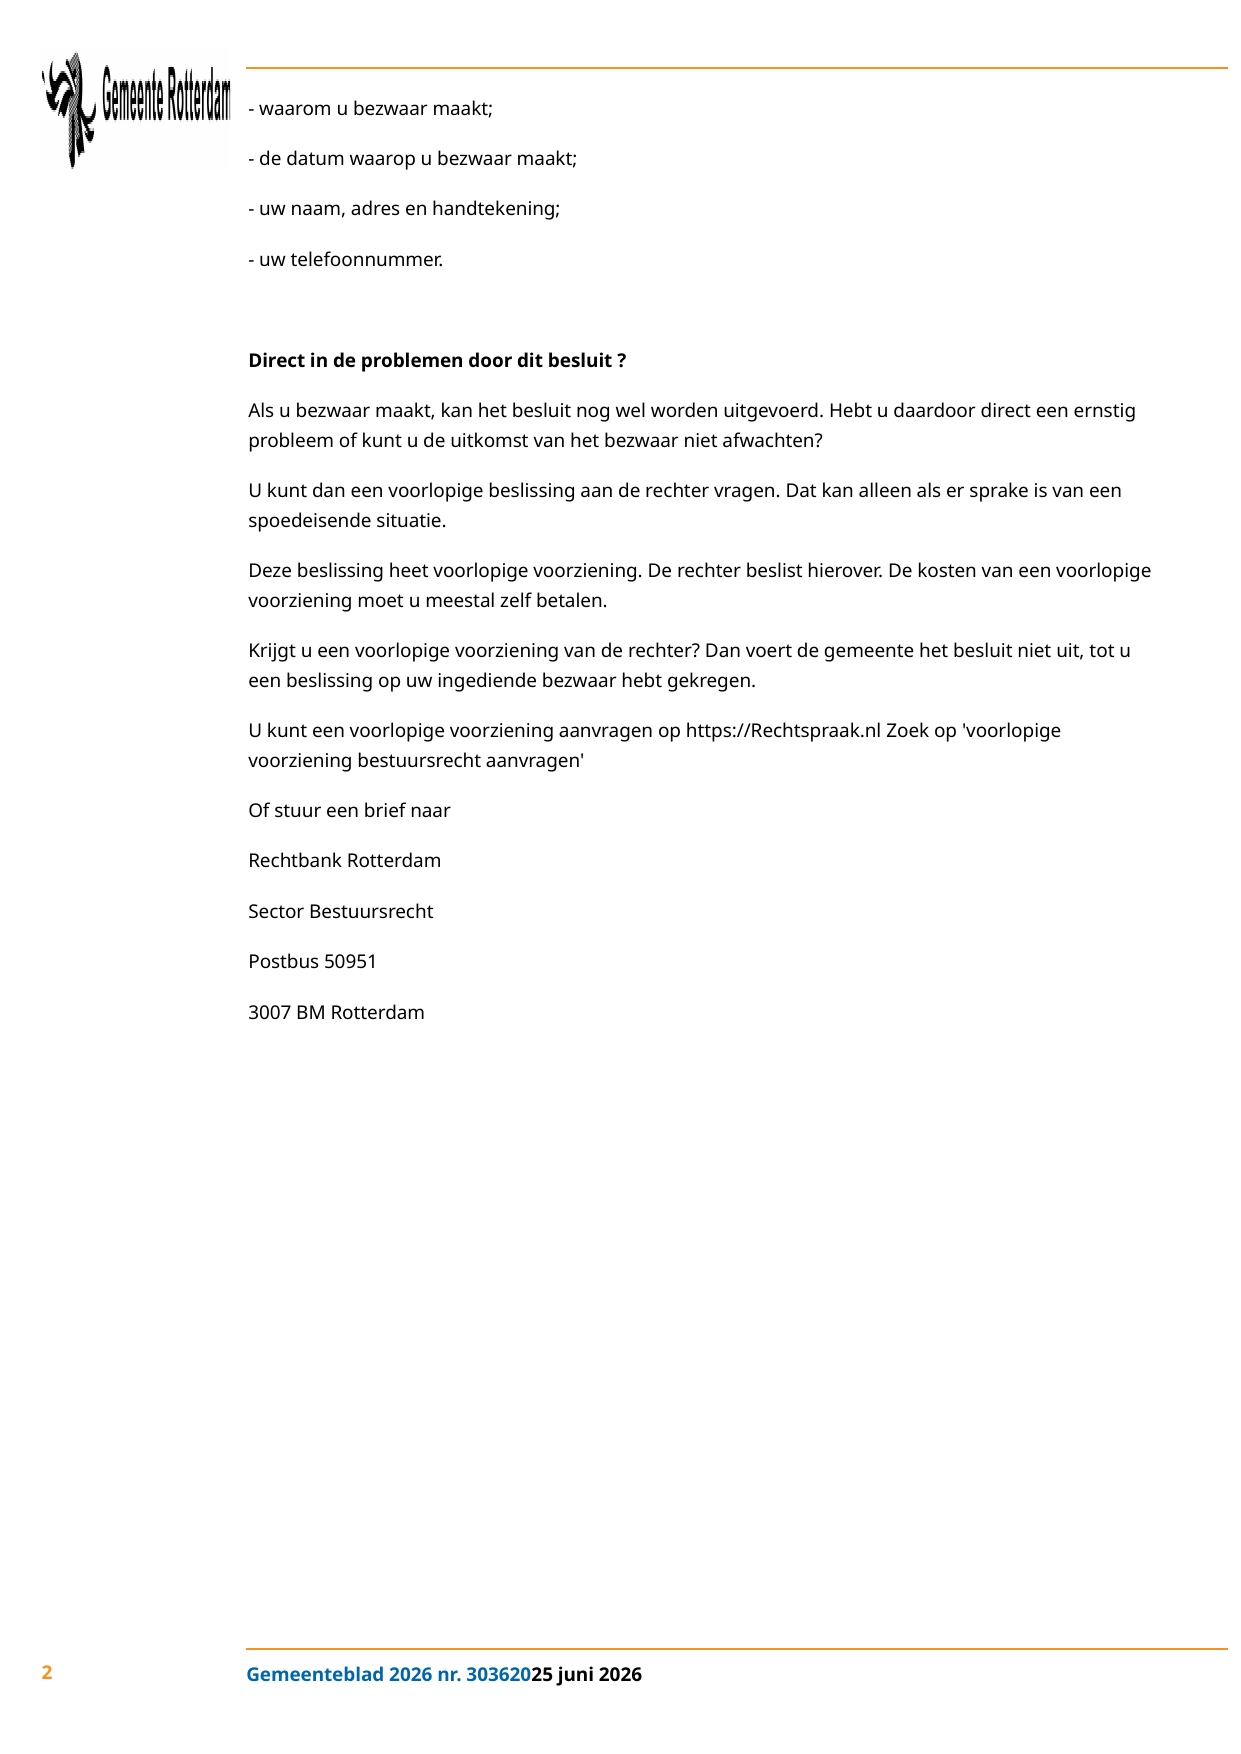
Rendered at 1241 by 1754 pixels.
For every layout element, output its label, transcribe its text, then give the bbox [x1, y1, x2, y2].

text - uw naam, adres en handtekening; [248, 196, 1152, 221]
text U kunt dan een voorlopige beslissing aan de rechter vragen. Dat kan alleen als er sprake is van een spoedeisende situatie. [248, 477, 1152, 533]
text Als u bezwaar maakt, kan het besluit nog wel worden uitgevoerd. Hebt u daardoor direct een ernstig probleem of kunt u de uitkomst van het bezwaar niet afwachten? [248, 397, 1152, 453]
text - de datum waarop u bezwaar maakt; [248, 145, 1152, 171]
text Direct in de problemen door dit besluit ? [248, 347, 1152, 373]
text Sector Bestuursrecht [248, 898, 1152, 924]
text Deze beslissing heet voorlopige voorziening. De rechter beslist hierover. De kosten van een voorlopige voorziening moet u meestal zelf betalen. [248, 557, 1152, 613]
text Of stuur een brief naar [248, 797, 1152, 823]
text - uw telefoonnummer. [248, 246, 1152, 272]
text Krijgt u een voorlopige voorziening van de rechter? Dan voert de gemeente het besluit niet uit, tot u een beslissing op uw ingediende bezwaar hebt gekregen. [248, 637, 1152, 693]
text Rechtbank Rotterdam [248, 848, 1152, 873]
text 3007 BM Rotterdam [248, 999, 1152, 1025]
text U kunt een voorlopige voorziening aanvragen op https://Rechtspraak.nl Zoek op 'voorlopige voorziening bestuursrecht aanvragen' [248, 717, 1152, 773]
picture [41, 47, 231, 172]
text - waarom u bezwaar maakt; [248, 95, 1152, 121]
text Postbus 50951 [248, 948, 1152, 974]
